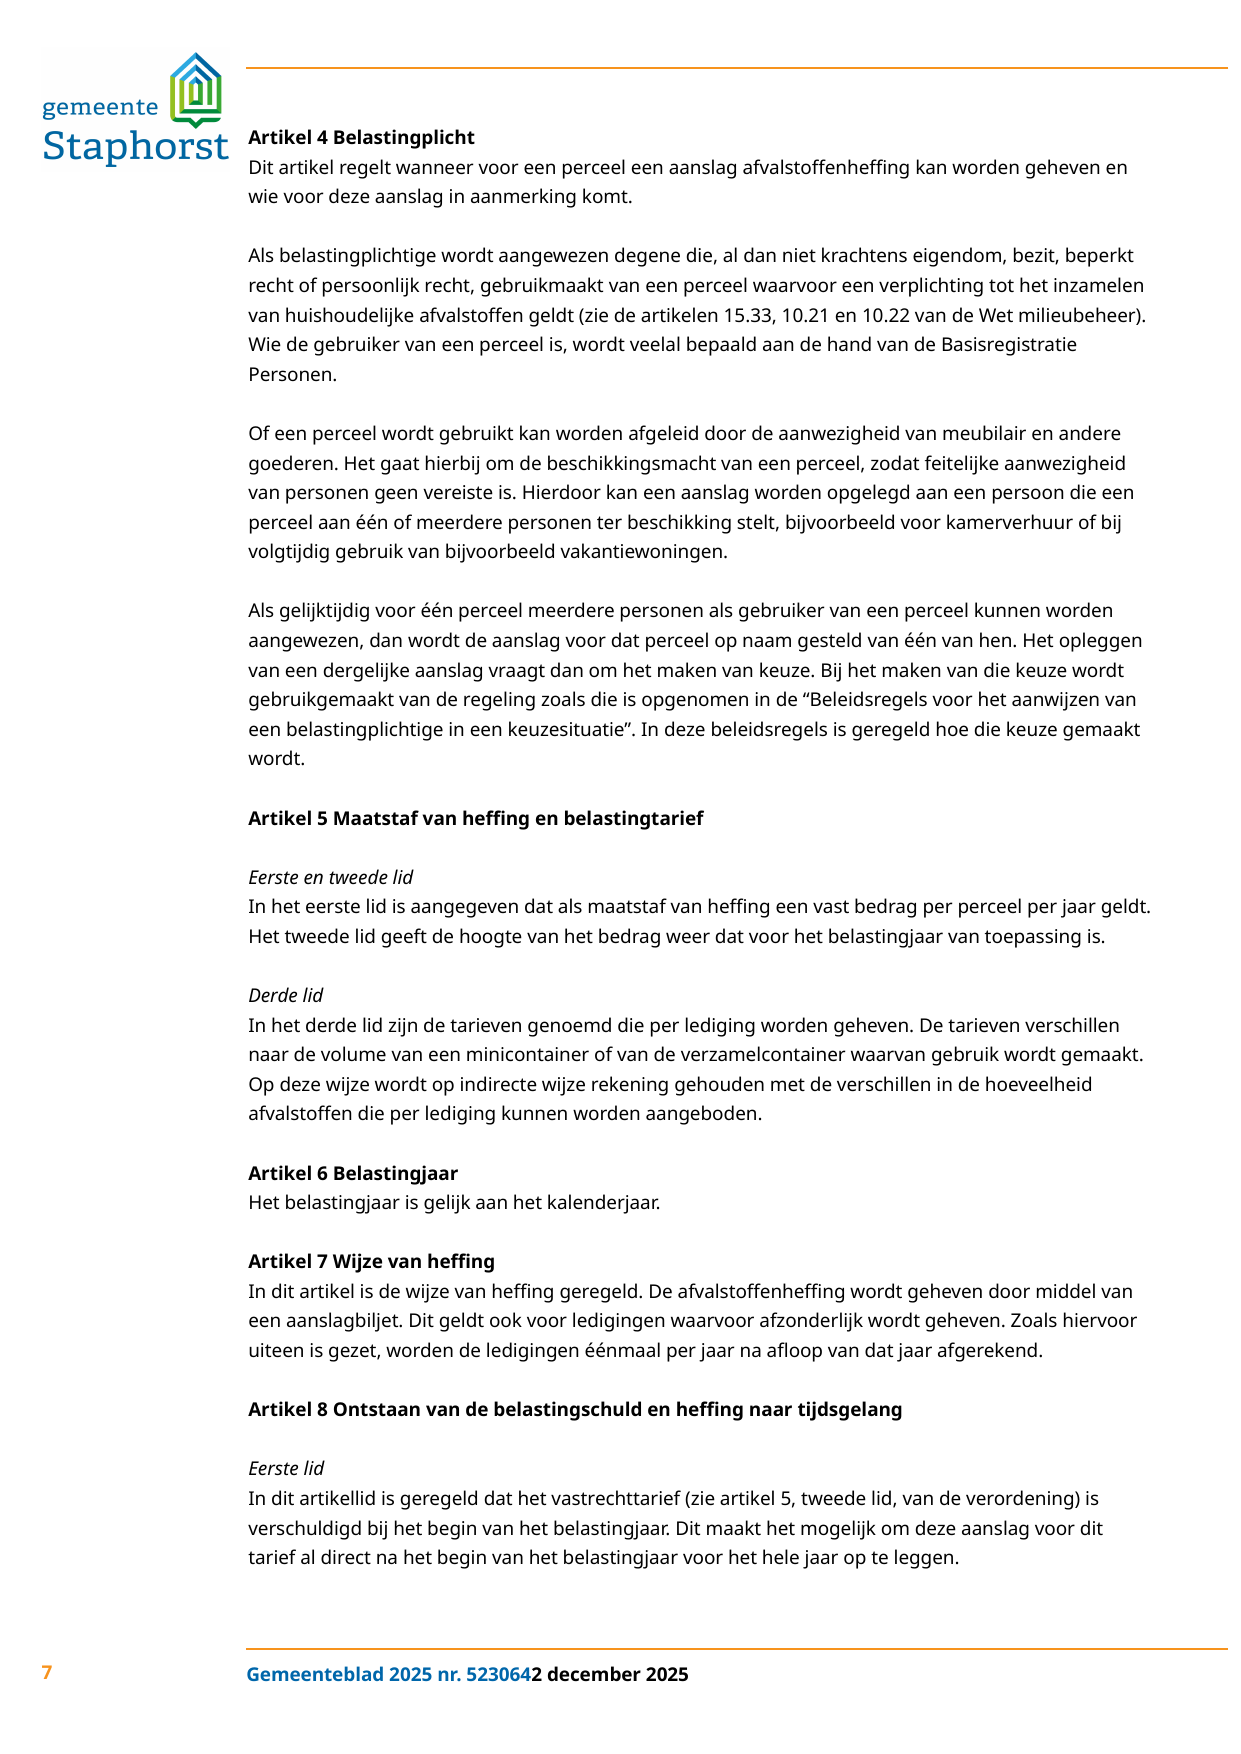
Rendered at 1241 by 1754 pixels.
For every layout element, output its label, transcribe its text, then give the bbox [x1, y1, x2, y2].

text Dit artikel regelt wanneer voor een perceel een aanslag afvalstoffenheffing kan worden geheven en wie voor deze aanslag in aanmerking komt. [248, 154, 1152, 209]
text In het derde lid zijn de tarieven genoemd die per lediging worden geheven. De tarieven verschillen naar de volume van een minicontainer of van de verzamelcontainer waarvan gebruik wordt gemaakt. Op deze wijze wordt op indirecte wijze rekening gehouden met de verschillen in de hoeveelheid afvalstoffen die per lediging kunnen worden aangeboden. [248, 1012, 1152, 1126]
text Artikel 5 Maatstaf van heffing en belastingtarief [248, 805, 1152, 831]
text Of een perceel wordt gebruikt kan worden afgeleid door de aanwezigheid van meubilair en andere goederen. Het gaat hierbij om de beschikkingsmacht van een perceel, zodat feitelijke aanwezigheid van personen geen vereiste is. Hierdoor kan een aanslag worden opgelegd aan een persoon die een perceel aan één of meerdere personen ter beschikking stelt, bijvoorbeeld voor kamerverhuur of bij volgtijdig gebruik van bijvoorbeeld vakantiewoningen. [248, 420, 1152, 564]
picture [41, 47, 231, 172]
text Artikel 4 Belastingplicht [248, 124, 1152, 150]
text Als gelijktijdig voor één perceel meerdere personen als gebruiker van een perceel kunnen worden aangewezen, dan wordt de aanslag voor dat perceel op naam gesteld van één van hen. Het opleggen van een dergelijke aanslag vraagt dan om het maken van keuze. Bij het maken van die keuze wordt gebruikgemaakt van de regeling zoals die is opgenomen in de “Beleidsregels voor het aanwijzen van een belastingplichtige in een keuzesituatie”. In deze beleidsregels is geregeld hoe die keuze gemaakt wordt. [248, 598, 1152, 771]
text Als belastingplichtige wordt aangewezen degene die, al dan niet krachtens eigendom, bezit, beperkt recht of persoonlijk recht, gebruikmaakt van een perceel waarvoor een verplichting tot het inzamelen van huishoudelijke afvalstoffen geldt (zie de artikelen 15.33, 10.21 en 10.22 van de Wet milieubeheer). Wie de gebruiker van een perceel is, wordt veelal bepaald aan de hand van de Basisregistratie Personen. [248, 243, 1152, 387]
text Artikel 8 Ontstaan van de belastingschuld en heffing naar tijdsgelang [248, 1396, 1152, 1422]
text Eerste en tweede lid [248, 864, 1152, 890]
text Artikel 6 Belastingjaar [248, 1160, 1152, 1186]
text In het eerste lid is aangegeven dat als maatstaf van heffing een vast bedrag per perceel per jaar geldt. Het tweede lid geeft de hoogte van het bedrag weer dat voor het belastingjaar van toepassing is. [248, 893, 1152, 949]
text Het belastingjaar is gelijk aan het kalenderjaar. [248, 1189, 1152, 1215]
text In dit artikel is de wijze van heffing geregeld. De afvalstoffenheffing wordt geheven door middel van een aanslagbiljet. Dit geldt ook voor ledigingen waarvoor afzonderlijk wordt geheven. Zoals hiervoor uiteen is gezet, worden de ledigingen éénmaal per jaar na afloop van dat jaar afgerekend. [248, 1278, 1152, 1363]
text Artikel 7 Wijze van heffing [248, 1248, 1152, 1274]
text Eerste lid [248, 1456, 1152, 1481]
text In dit artikellid is geregeld dat het vastrechttarief (zie artikel 5, tweede lid, van de verordening) is verschuldigd bij het begin van het belastingjaar. Dit maakt het mogelijk om deze aanslag voor dit tarief al direct na het begin van het belastingjaar voor het hele jaar op te leggen. [248, 1485, 1152, 1570]
text Derde lid [248, 982, 1152, 1008]
